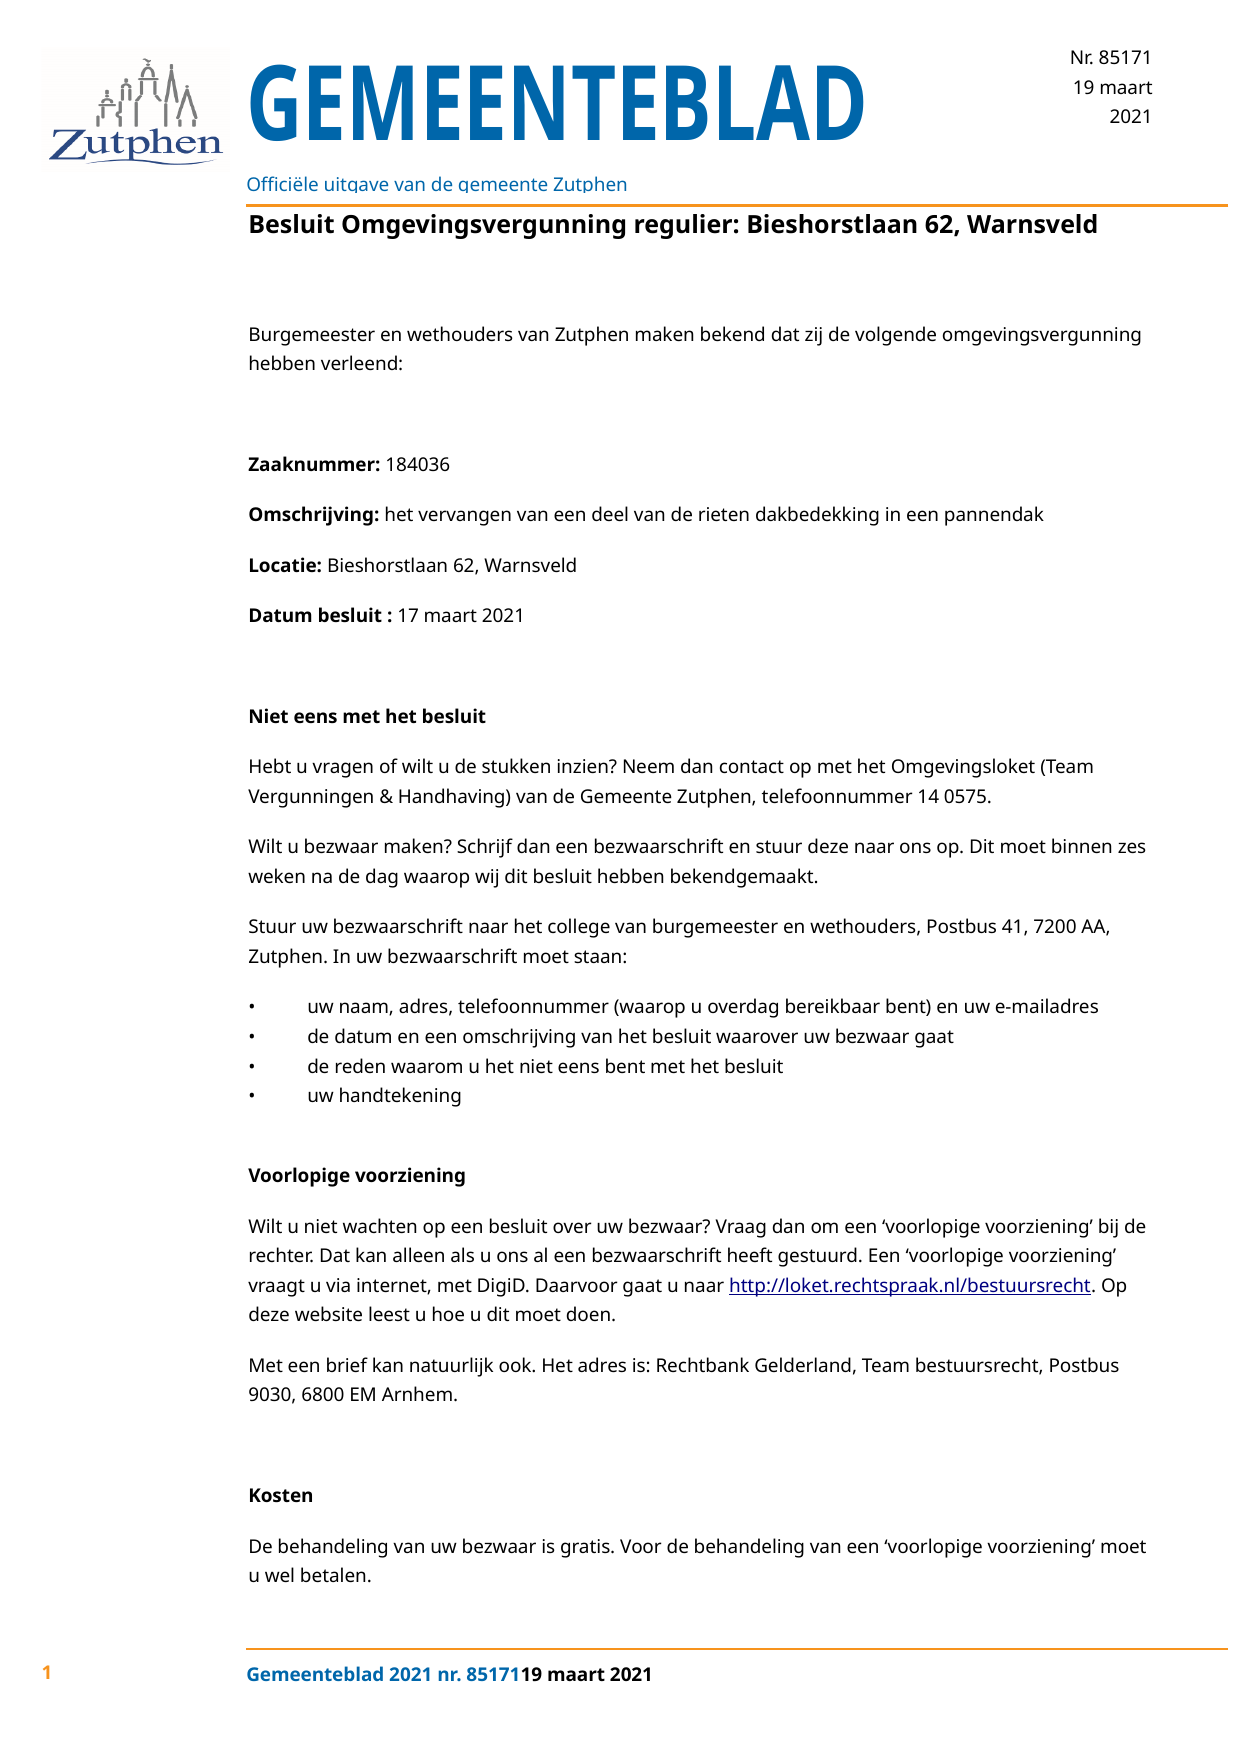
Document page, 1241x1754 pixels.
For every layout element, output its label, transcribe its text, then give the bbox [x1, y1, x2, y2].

text Omschrijving: het vervangen van een deel van de rieten dakbedekking in een pannendak [248, 502, 1152, 527]
text Niet eens met het besluit [248, 703, 1152, 729]
list de reden waarom u het niet eens bent met het besluit [248, 1053, 1152, 1078]
text Wilt u bezwaar maken? Schrijf dan een bezwaarschrift en stuur deze naar ons op. Dit moet binnen zes weken na de dag waarop wij dit besluit hebben bekendgemaakt. [248, 834, 1152, 889]
list uw naam, adres, telefoonnummer (waarop u overdag bereikbaar bent) en uw e-mailadres [248, 994, 1152, 1019]
text Voorlopige voorziening [248, 1162, 1152, 1188]
text Burgemeester en wethouders van Zutphen maken bekend dat zij de volgende omgevingsvergunning hebben verleend: [248, 321, 1152, 376]
text Hebt u vragen of wilt u de stukken inzien? Neem dan contact op met het Omgevingsloket (Team Vergunningen & Handhaving) van de Gemeente Zutphen, telefoonnummer 14 0575. [248, 754, 1152, 809]
text De behandeling van uw bezwaar is gratis. Voor de behandeling van een ‘voorlopige voorziening’ moet u wel betalen. [248, 1533, 1152, 1588]
text Locatie: Bieshorstlaan 62, Warnsveld [248, 552, 1152, 578]
text Met een brief kan natuurlijk ook. Het adres is: Rechtbank Gelderland, Team bestuursrecht, Postbus 9030, 6800 EM Arnhem. [248, 1352, 1152, 1407]
list de datum en een omschrijving van het besluit waarover uw bezwaar gaat [248, 1023, 1152, 1049]
text Datum besluit : 17 maart 2021 [248, 602, 1152, 628]
text Zaaknummer: 184036 [248, 451, 1152, 477]
list uw handtekening [248, 1082, 1152, 1108]
picture [41, 47, 231, 172]
text Wilt u niet wachten op een besluit over uw bezwaar? Vraag dan om een ‘voorlopige voorziening’ bij de rechter. Dat kan alleen als u ons al een bezwaarschrift heeft gestuurd. Een ‘voorlopige voorziening’ vraagt u via internet, met DigiD. Daarvoor gaat u naar http://loket.rechtspraak.nl/bestuursrecht. Op deze website leest u hoe u dit moet doen. [248, 1213, 1152, 1327]
text Besluit Omgevingsvergunning regulier: Bieshorstlaan 62, Warnsveld [248, 207, 1152, 241]
text Stuur uw bezwaarschrift naar het college van burgemeester en wethouders, Postbus 41, 7200 AA, Zutphen. In uw bezwaarschrift moet staan: [248, 914, 1152, 969]
text Kosten [248, 1482, 1152, 1508]
